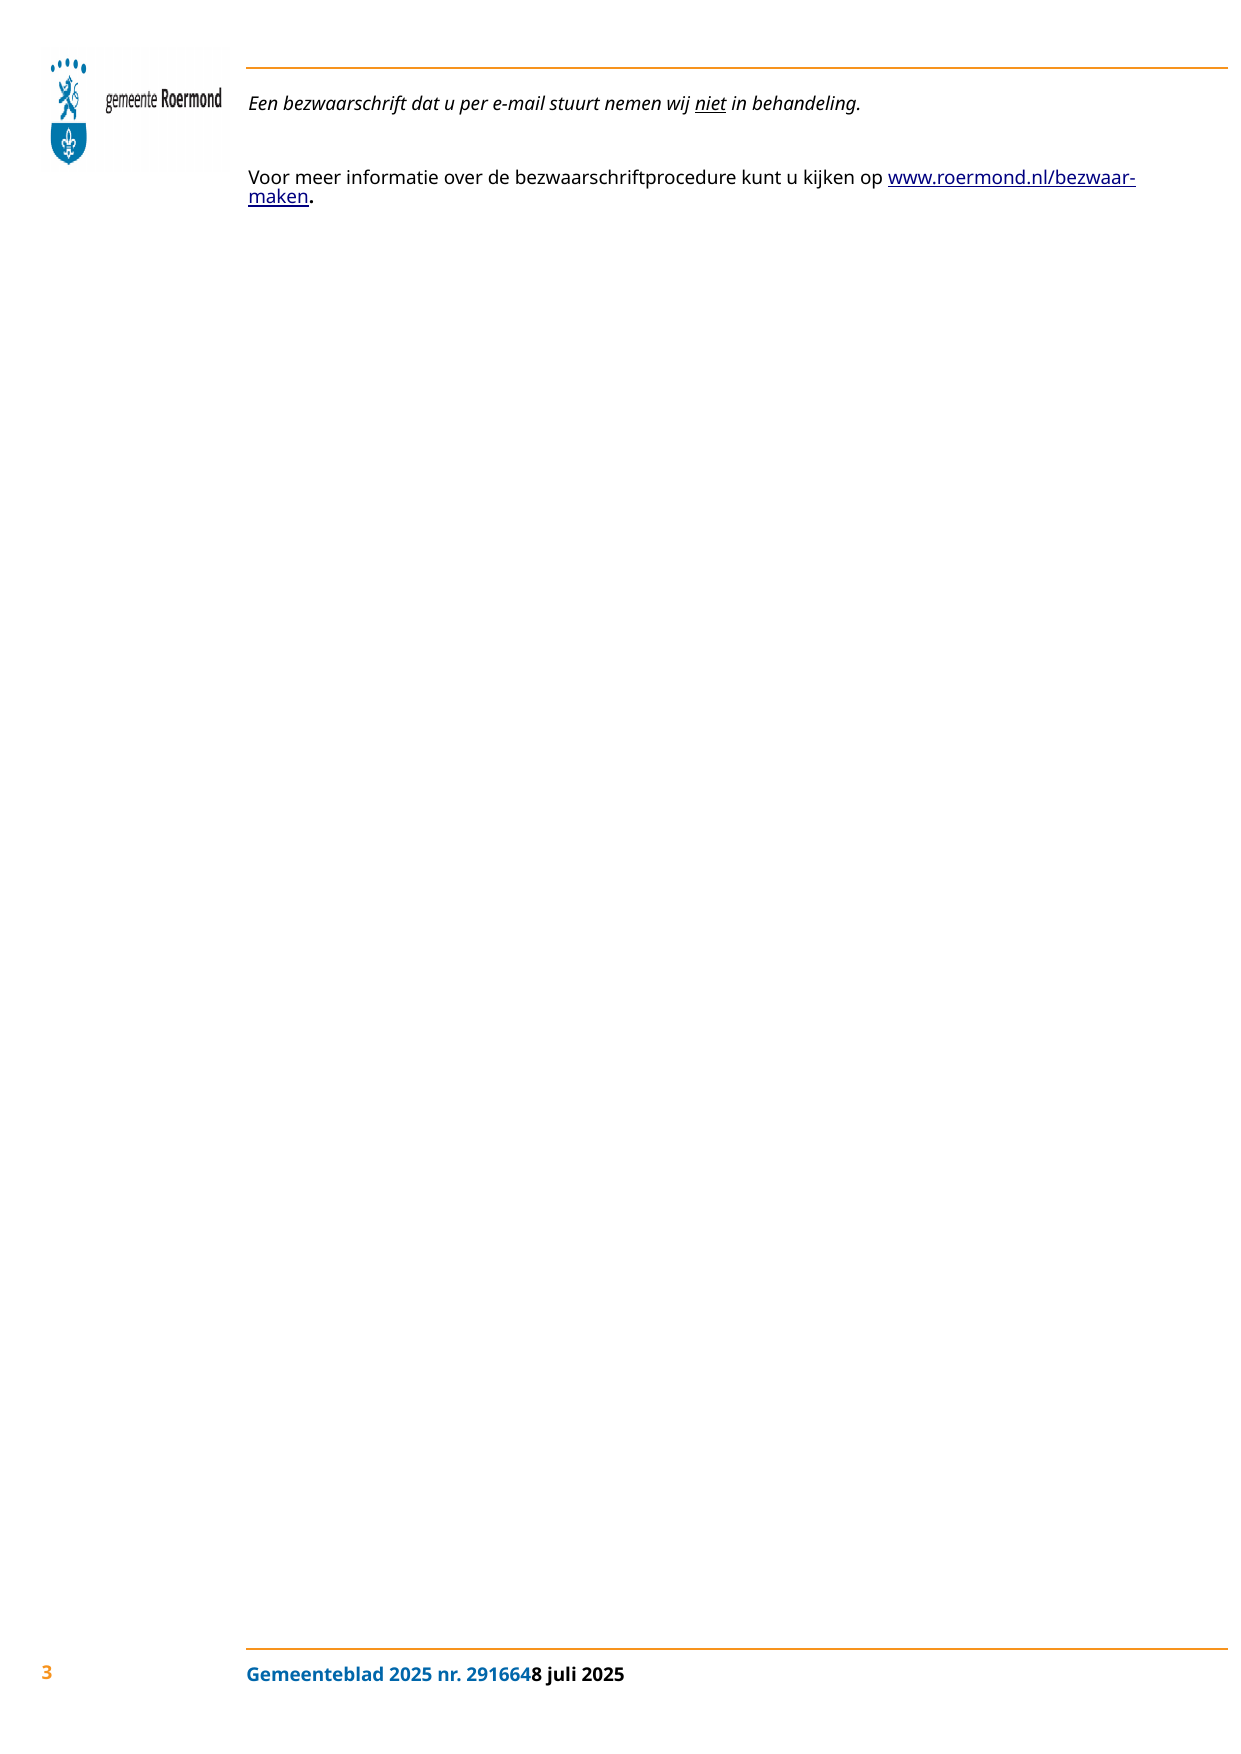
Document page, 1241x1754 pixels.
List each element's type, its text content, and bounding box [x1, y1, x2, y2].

picture [41, 47, 231, 172]
text Een bezwaarschrift dat u per e-mail stuurt nemen wij niet in behandeling. [248, 95, 1152, 114]
text Voor meer informatie over de bezwaarschriftprocedure kunt u kijken op www.roermond.nl/bezwaar-maken. [248, 169, 1152, 207]
